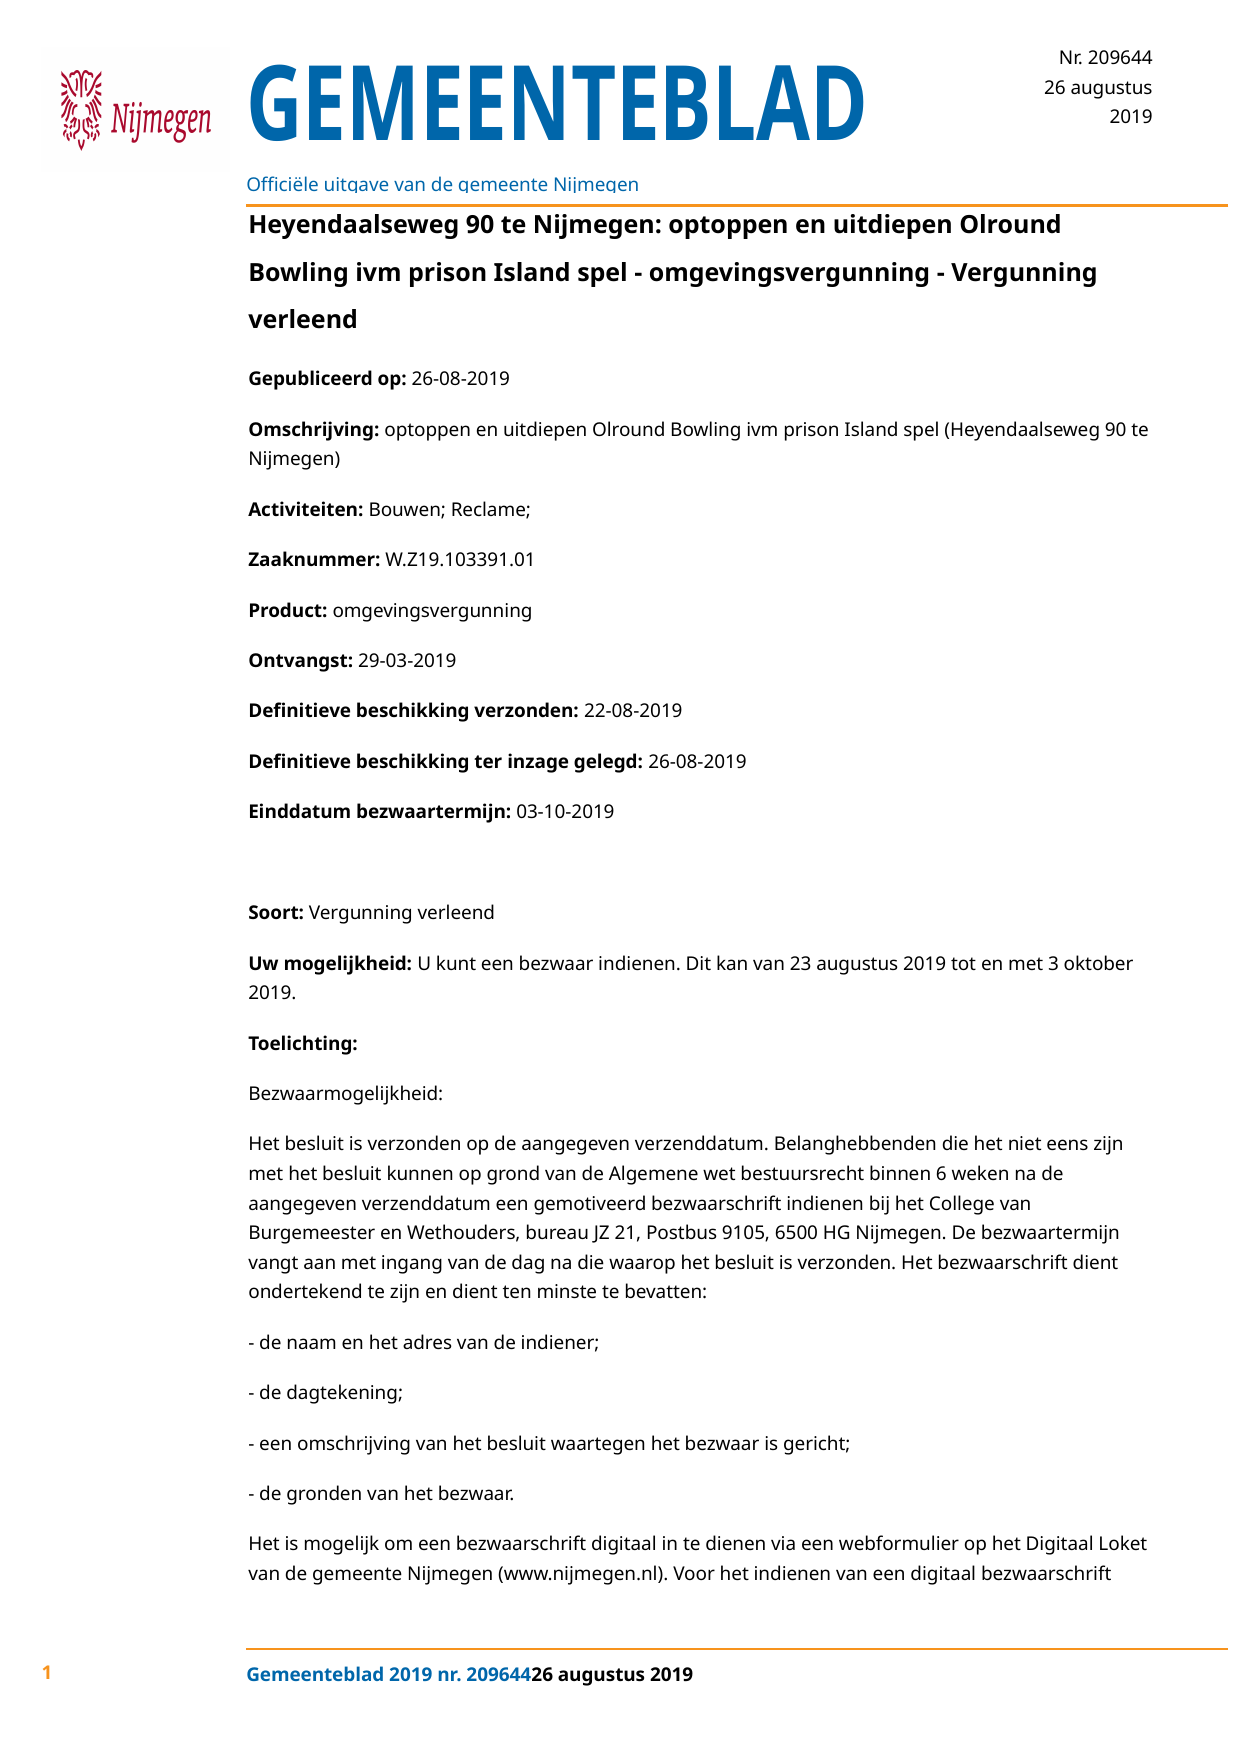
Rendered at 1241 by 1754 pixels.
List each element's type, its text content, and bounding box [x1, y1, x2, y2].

text Ontvangst: 29-03-2019 [248, 647, 1152, 673]
text Definitieve beschikking ter inzage gelegd: 26-08-2019 [248, 748, 1152, 774]
text Gepubliceerd op: 26-08-2019 [248, 366, 1152, 391]
text Bezwaarmogelijkheid: [248, 1080, 1152, 1106]
text Soort: Vergunning verleend [248, 899, 1152, 925]
text Einddatum bezwaartermijn: 03-10-2019 [248, 798, 1152, 824]
text Definitieve beschikking verzonden: 22-08-2019 [248, 698, 1152, 723]
text Uw mogelijkheid: U kunt een bezwaar indienen. Dit kan van 23 augustus 2019 tot en met 3 oktober 2019. [248, 950, 1152, 1005]
text - een omschrijving van het besluit waartegen het bezwaar is gericht; [248, 1430, 1152, 1455]
text Het besluit is verzonden op de aangegeven verzenddatum. Belanghebbenden die het niet eens zijn met het besluit kunnen op grond van de Algemene wet bestuursrecht binnen 6 weken na de aangegeven verzenddatum een gemotiveerd bezwaarschrift indienen bij het College van Burgemeester en Wethouders, bureau JZ 21, Postbus 9105, 6500 HG Nijmegen. De bezwaartermijn vangt aan met ingang van de dag na die waarop het besluit is verzonden. Het bezwaarschrift dient ondertekend te zijn en dient ten minste te bevatten: [248, 1131, 1152, 1304]
text Toelichting: [248, 1030, 1152, 1055]
text Het is mogelijk om een bezwaarschrift digitaal in te dienen via een webformulier op het Digitaal Loket van de gemeente Nijmegen (www.nijmegen.nl). Voor het indienen van een digitaal bezwaarschrift [248, 1531, 1152, 1586]
text - de naam en het adres van de indiener; [248, 1329, 1152, 1354]
text - de gronden van het bezwaar. [248, 1480, 1152, 1506]
text Zaaknummer: W.Z19.103391.01 [248, 546, 1152, 572]
text Activiteiten: Bouwen; Reclame; [248, 496, 1152, 522]
text Heyendaalseweg 90 te Nijmegen: optoppen en uitdiepen Olround Bowling ivm prison Island spel - omgevingsvergunning - Vergunning verleend [248, 207, 1152, 336]
text Omschrijving: optoppen en uitdiepen Olround Bowling ivm prison Island spel (Heyendaalseweg 90 te Nijmegen) [248, 416, 1152, 471]
text - de dagtekening; [248, 1379, 1152, 1405]
text Product: omgevingsvergunning [248, 597, 1152, 622]
picture [41, 47, 231, 172]
